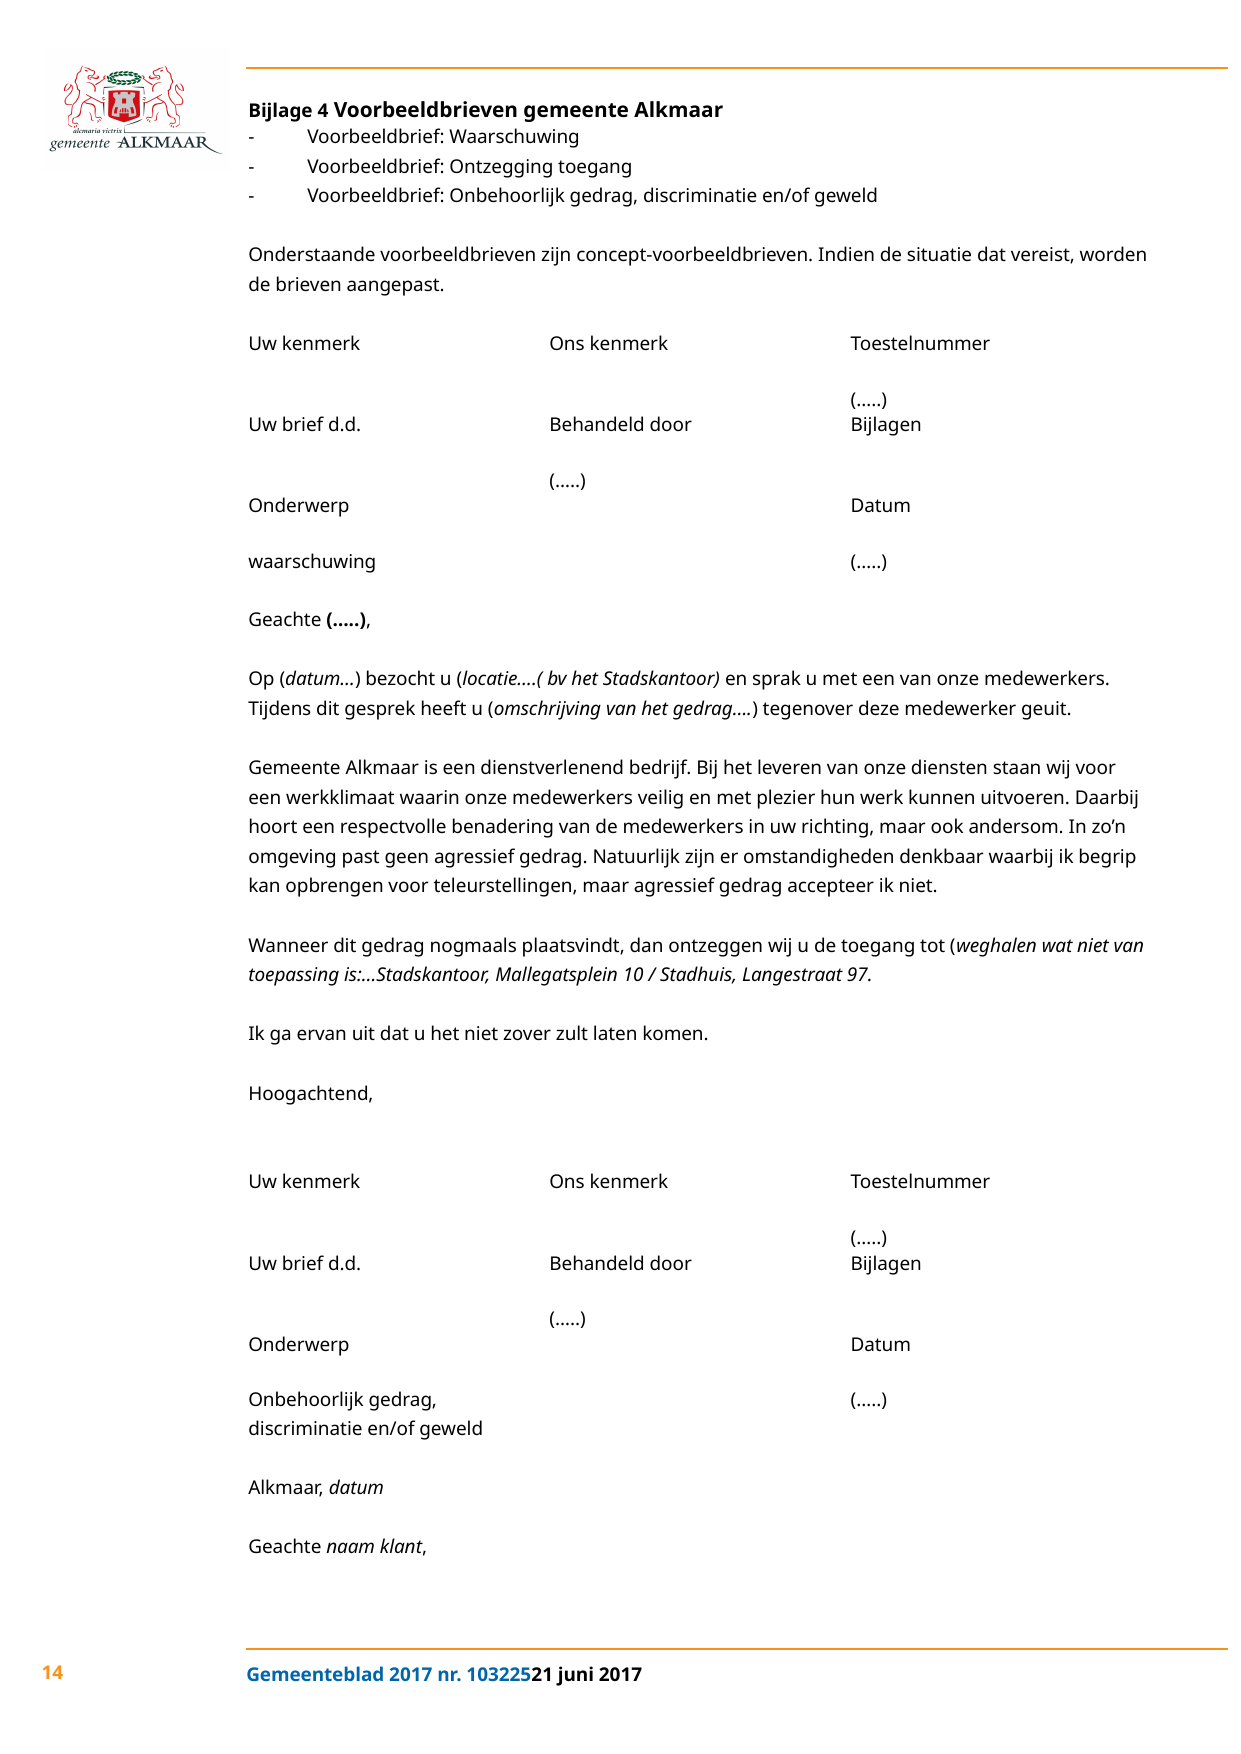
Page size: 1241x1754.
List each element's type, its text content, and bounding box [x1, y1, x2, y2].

table_cell [248, 1305, 549, 1331]
table_cell [850, 467, 1152, 493]
table_header Uw kenmerk [248, 1169, 549, 1224]
table_header Toestel­num­mer [850, 1169, 1152, 1224]
text Ik ga ervan uit dat u het niet zover zult laten komen. [248, 1021, 1152, 1046]
table_cell (…..) [850, 1386, 1152, 1441]
table_cell (…..) [850, 386, 1152, 412]
table_cell [549, 493, 850, 548]
text Geachte naam klant, [248, 1533, 1152, 1559]
table_header Uw kenmerk [248, 331, 549, 386]
table_cell [549, 548, 850, 574]
text Onderstaande voorbeeldbrieven zijn concept-voorbeeldbrieven. Indien de situatie dat vereist, worden de brieven aangepast. [248, 242, 1152, 297]
table_cell [248, 386, 549, 412]
text Gemeente Alkmaar is een dienstverlenend bedrijf. Bij het leveren van onze diensten staan wij voor een werkklimaat waarin onze medewerkers veilig en met plezier hun werk kunnen uitvoeren. Daarbij hoort een respectvolle benadering van de medewerkers in uw richting, maar ook andersom. In zo’n omgeving past geen agressief gedrag. Natuurlijk zijn er omstandigheden denkbaar waarbij ik begrip kan opbrengen voor teleurstellingen, maar agressief gedrag accepteer ik niet. [248, 754, 1152, 898]
table_cell waarschuwing [248, 548, 549, 574]
text Geachte (…..), [248, 606, 1152, 632]
table_cell [248, 1224, 549, 1250]
text Op (datum…) bezocht u (locatie….( bv het Stadskantoor) en sprak u met een van onze medewerkers. Tijdens dit gesprek heeft u (omschrijving van het gedrag….) tegenover deze medewerker geuit. [248, 666, 1152, 721]
table_cell [549, 1224, 850, 1250]
table_cell Onderwerp [248, 493, 549, 548]
table_header Ons kenmerk [549, 1169, 850, 1224]
list Voorbeeldbrief: Onbehoorlijk gedrag, discriminatie en/of geweld [248, 182, 1152, 208]
table_cell Uw brief d.d. [248, 412, 549, 467]
table_cell (…..) [549, 467, 850, 493]
table_cell (…..) [549, 1305, 850, 1331]
table_cell Datum [850, 1331, 1152, 1386]
table_header Toestel­num­mer [850, 331, 1152, 386]
table_cell Onbehoorlijk gedrag, discriminatie en/of geweld [248, 1386, 549, 1441]
table_cell Onderwerp [248, 1331, 549, 1386]
list Voorbeeldbrief: Waarschuwing [248, 123, 1152, 149]
text Alkmaar, datum [248, 1474, 1152, 1500]
table_cell [248, 467, 549, 493]
text Wanneer dit gedrag nogmaals plaatsvindt, dan ontzeggen wij u de toegang tot (weghalen wat niet van toepassing is:…Stadskantoor, Mallegatsplein 10 / Stadhuis, Langestraat 97. [248, 932, 1152, 987]
picture [41, 47, 231, 172]
table_header Ons kenmerk [549, 331, 850, 386]
list Voorbeeldbrief: Ontzegging toegang [248, 153, 1152, 179]
text Bijlage 4 Voorbeeldbrieven gemeente Alkmaar [248, 95, 1152, 123]
table_cell [549, 1386, 850, 1441]
table_cell (…..) [850, 1224, 1152, 1250]
table_cell Behandeld door [549, 412, 850, 467]
table_cell (…..) [850, 548, 1152, 574]
table_cell [549, 1331, 850, 1386]
table_cell [850, 1305, 1152, 1331]
table_cell Bijlagen [850, 412, 1152, 467]
table_cell Datum [850, 493, 1152, 548]
table_cell Uw brief d.d. [248, 1250, 549, 1305]
table_cell [549, 386, 850, 412]
table_cell Bijlagen [850, 1250, 1152, 1305]
text Hoogachtend, [248, 1080, 1152, 1106]
table_cell Behandeld door [549, 1250, 850, 1305]
